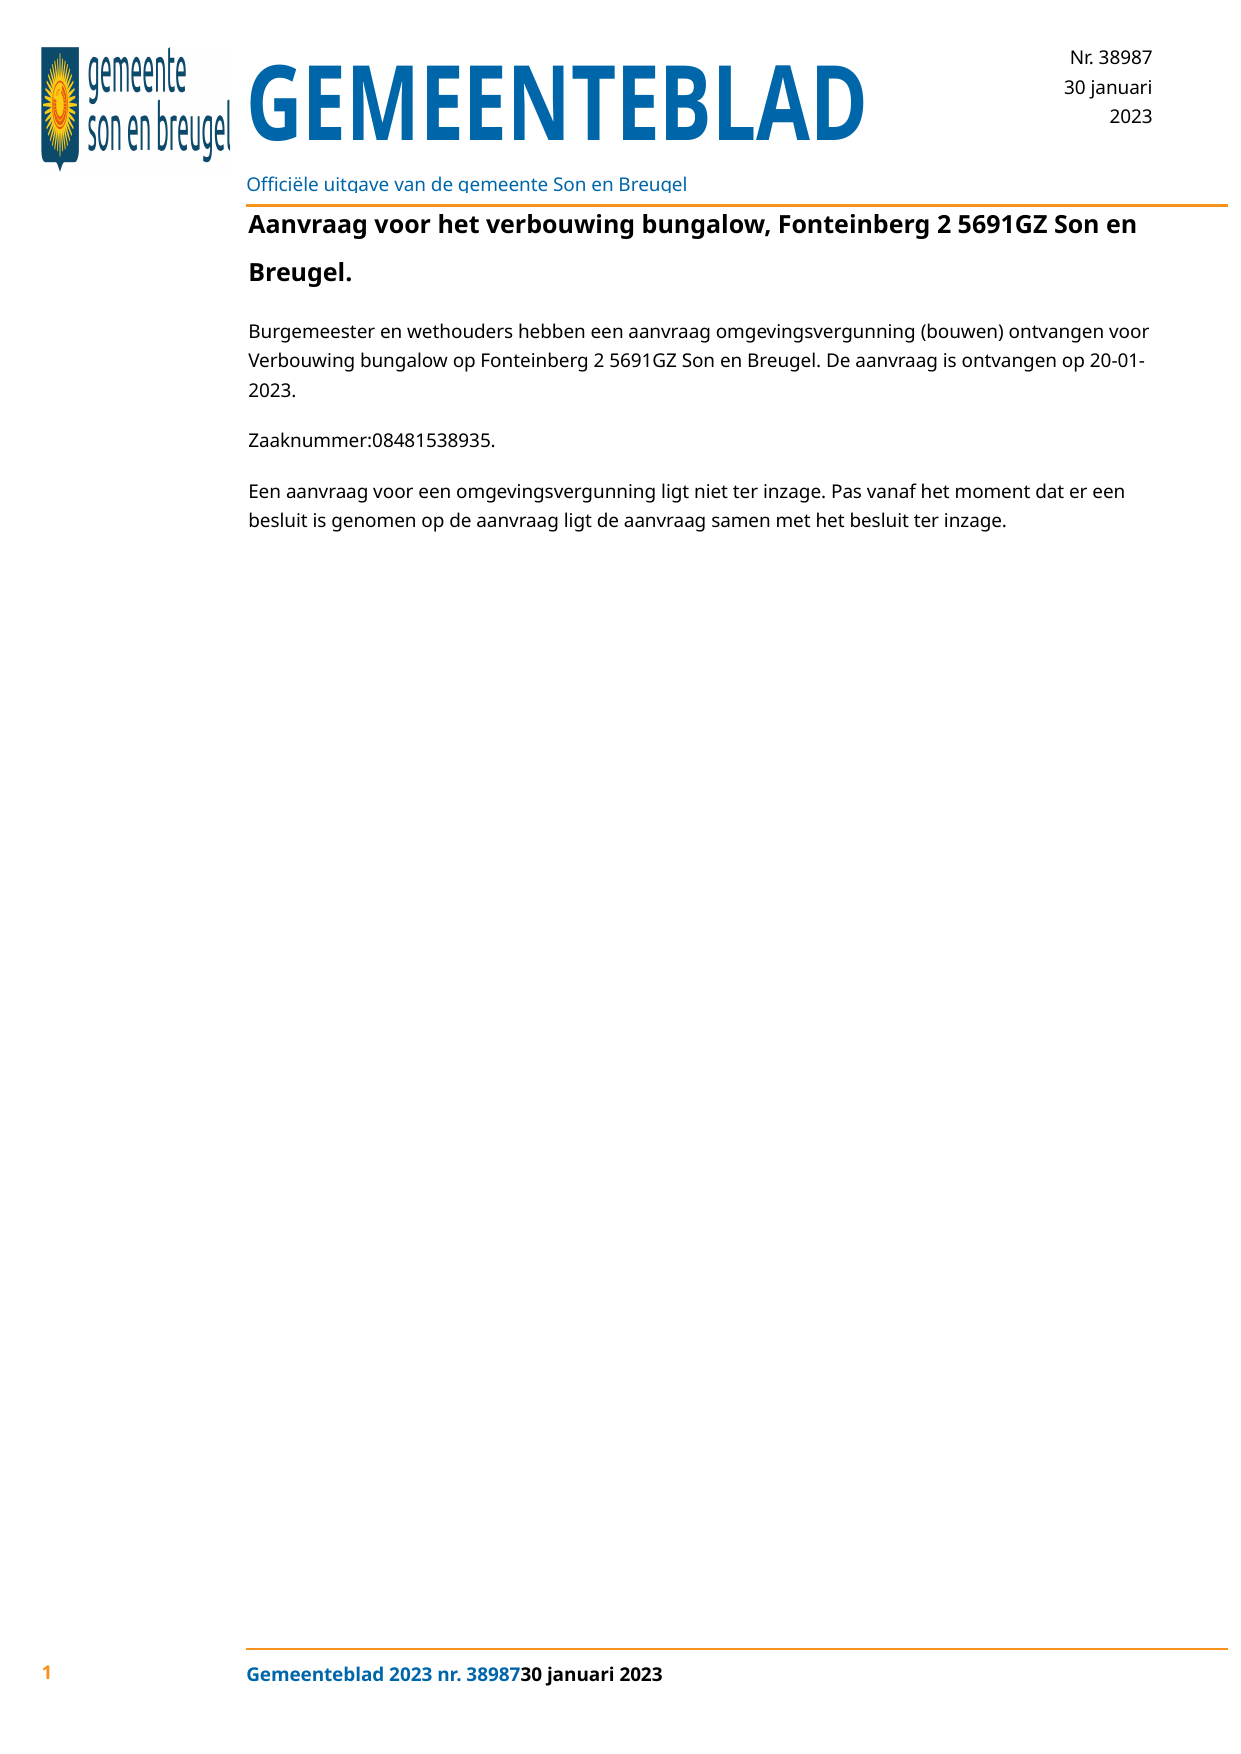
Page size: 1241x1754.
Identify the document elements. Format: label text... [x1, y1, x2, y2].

picture [41, 47, 231, 172]
text Burgemeester en wethouders hebben een aanvraag omgevingsvergunning (bouwen) ontvangen voor Verbouwing bungalow op Fonteinberg 2 5691GZ Son en Breugel. De aanvraag is ontvangen op 20-01-2023. [248, 318, 1152, 403]
text Een aanvraag voor een omgevingsvergunning ligt niet ter inzage. Pas vanaf het moment dat er een besluit is genomen op de aanvraag ligt de aanvraag samen met het besluit ter inzage. [248, 478, 1152, 533]
text Aanvraag voor het verbouwing bungalow, Fonteinberg 2 5691GZ Son en Breugel. [248, 207, 1152, 288]
text Zaaknummer:08481538935. [248, 427, 1152, 453]
